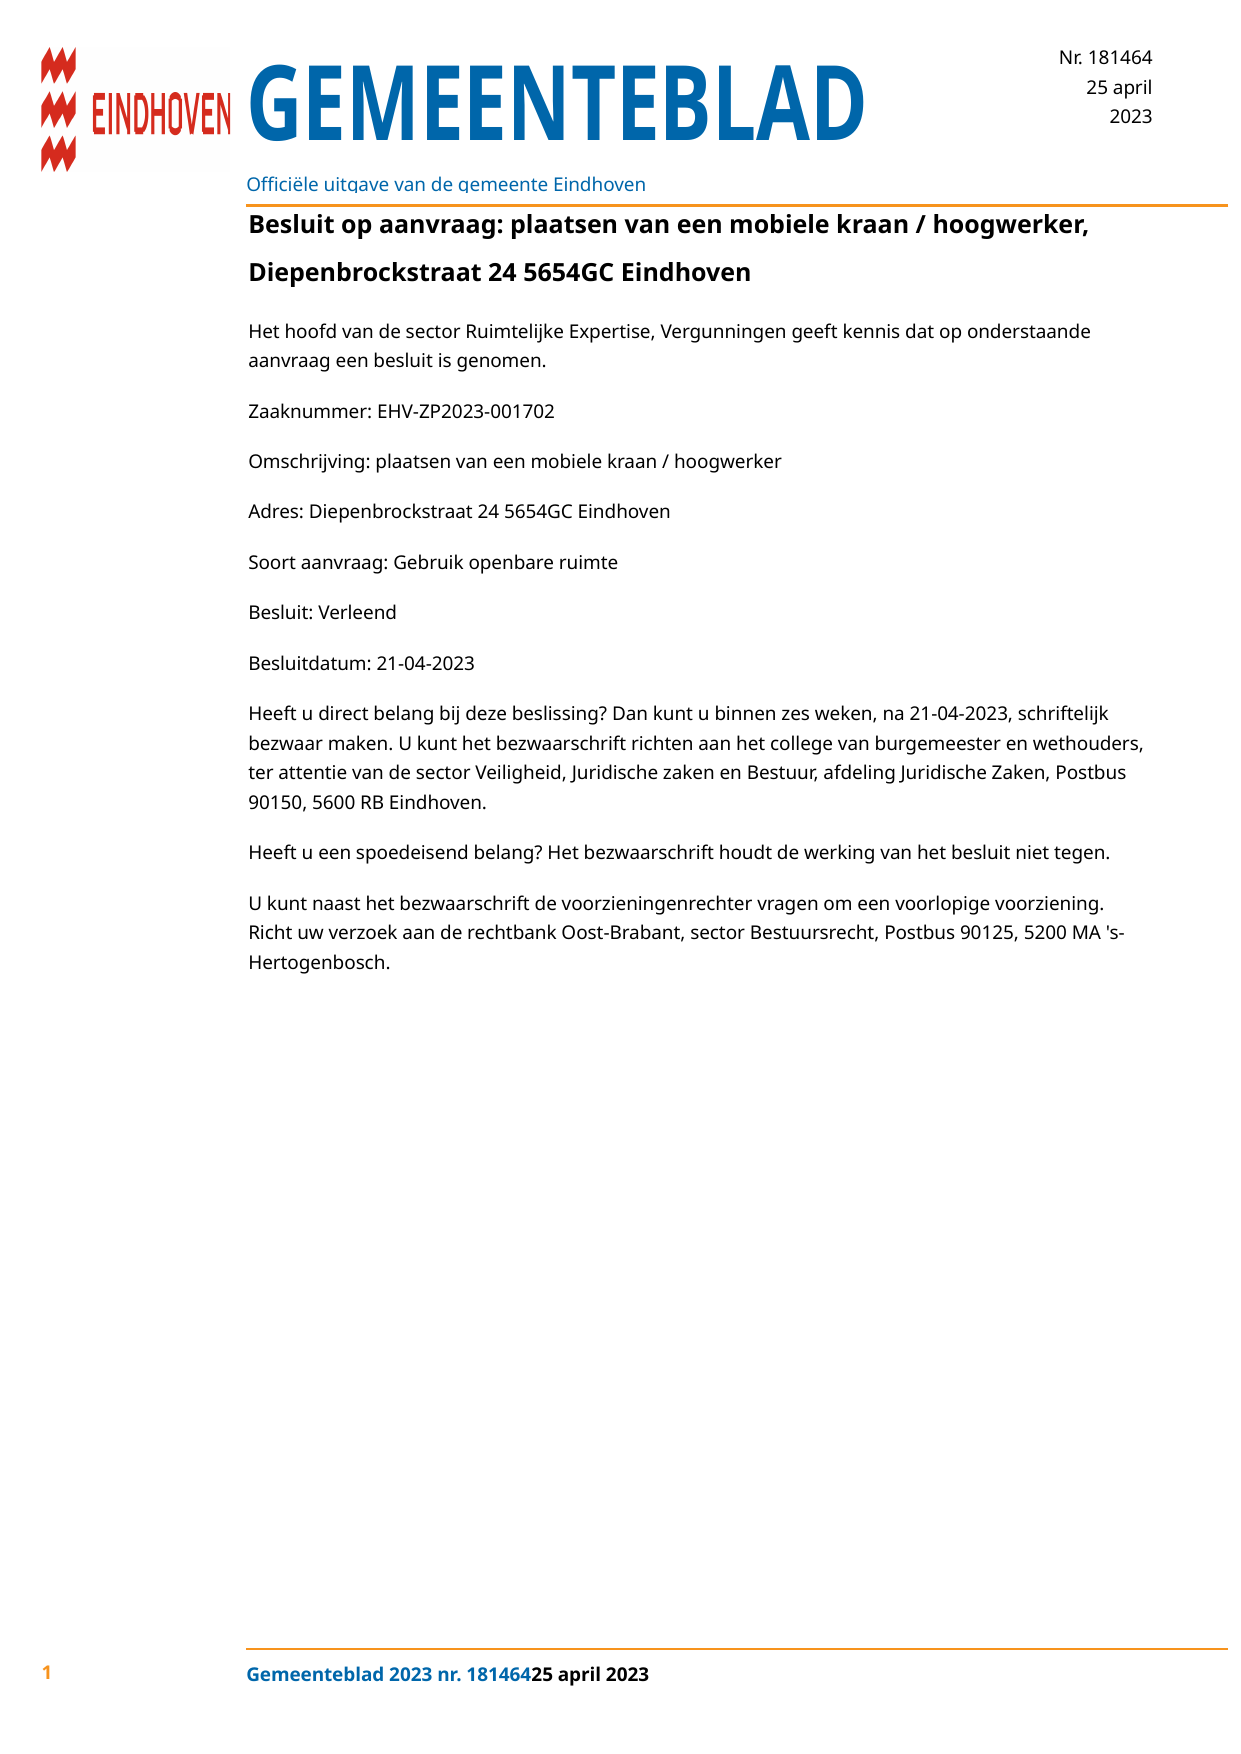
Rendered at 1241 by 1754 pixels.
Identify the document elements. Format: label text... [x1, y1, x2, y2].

text Heeft u een spoedeisend belang? Het bezwaarschrift houdt de werking van het besluit niet tegen. [248, 839, 1152, 865]
text Besluit op aanvraag: plaatsen van een mobiele kraan / hoogwerker, Diepenbrockstraat 24 5654GC Eindhoven [248, 207, 1152, 288]
text Zaaknummer: EHV-ZP2023-001702 [248, 398, 1152, 424]
text Besluit: Verleend [248, 599, 1152, 625]
text Heeft u direct belang bij deze beslissing? Dan kunt u binnen zes weken, na 21-04-2023, schriftelijk bezwaar maken. U kunt het bezwaarschrift richten aan het college van burgemeester en wethouders, ter attentie van de sector Veiligheid, Juridische zaken en Bestuur, afdeling Juridische Zaken, Postbus 90150, 5600 RB Eindhoven. [248, 700, 1152, 815]
text Besluitdatum: 21-04-2023 [248, 650, 1152, 676]
picture [41, 47, 231, 172]
text Het hoofd van de sector Ruimtelijke Expertise, Vergunningen geeft kennis dat op onderstaande aanvraag een besluit is genomen. [248, 318, 1152, 373]
text U kunt naast het bezwaarschrift de voorzieningenrechter vragen om een voorlopige voorziening. Richt uw verzoek aan de rechtbank Oost-Brabant, sector Bestuursrecht, Postbus 90125, 5200 MA 's-Hertogenbosch. [248, 890, 1152, 975]
text Adres: Diepenbrockstraat 24 5654GC Eindhoven [248, 499, 1152, 524]
text Soort aanvraag: Gebruik openbare ruimte [248, 549, 1152, 575]
text Omschrijving: plaatsen van een mobiele kraan / hoogwerker [248, 448, 1152, 474]
